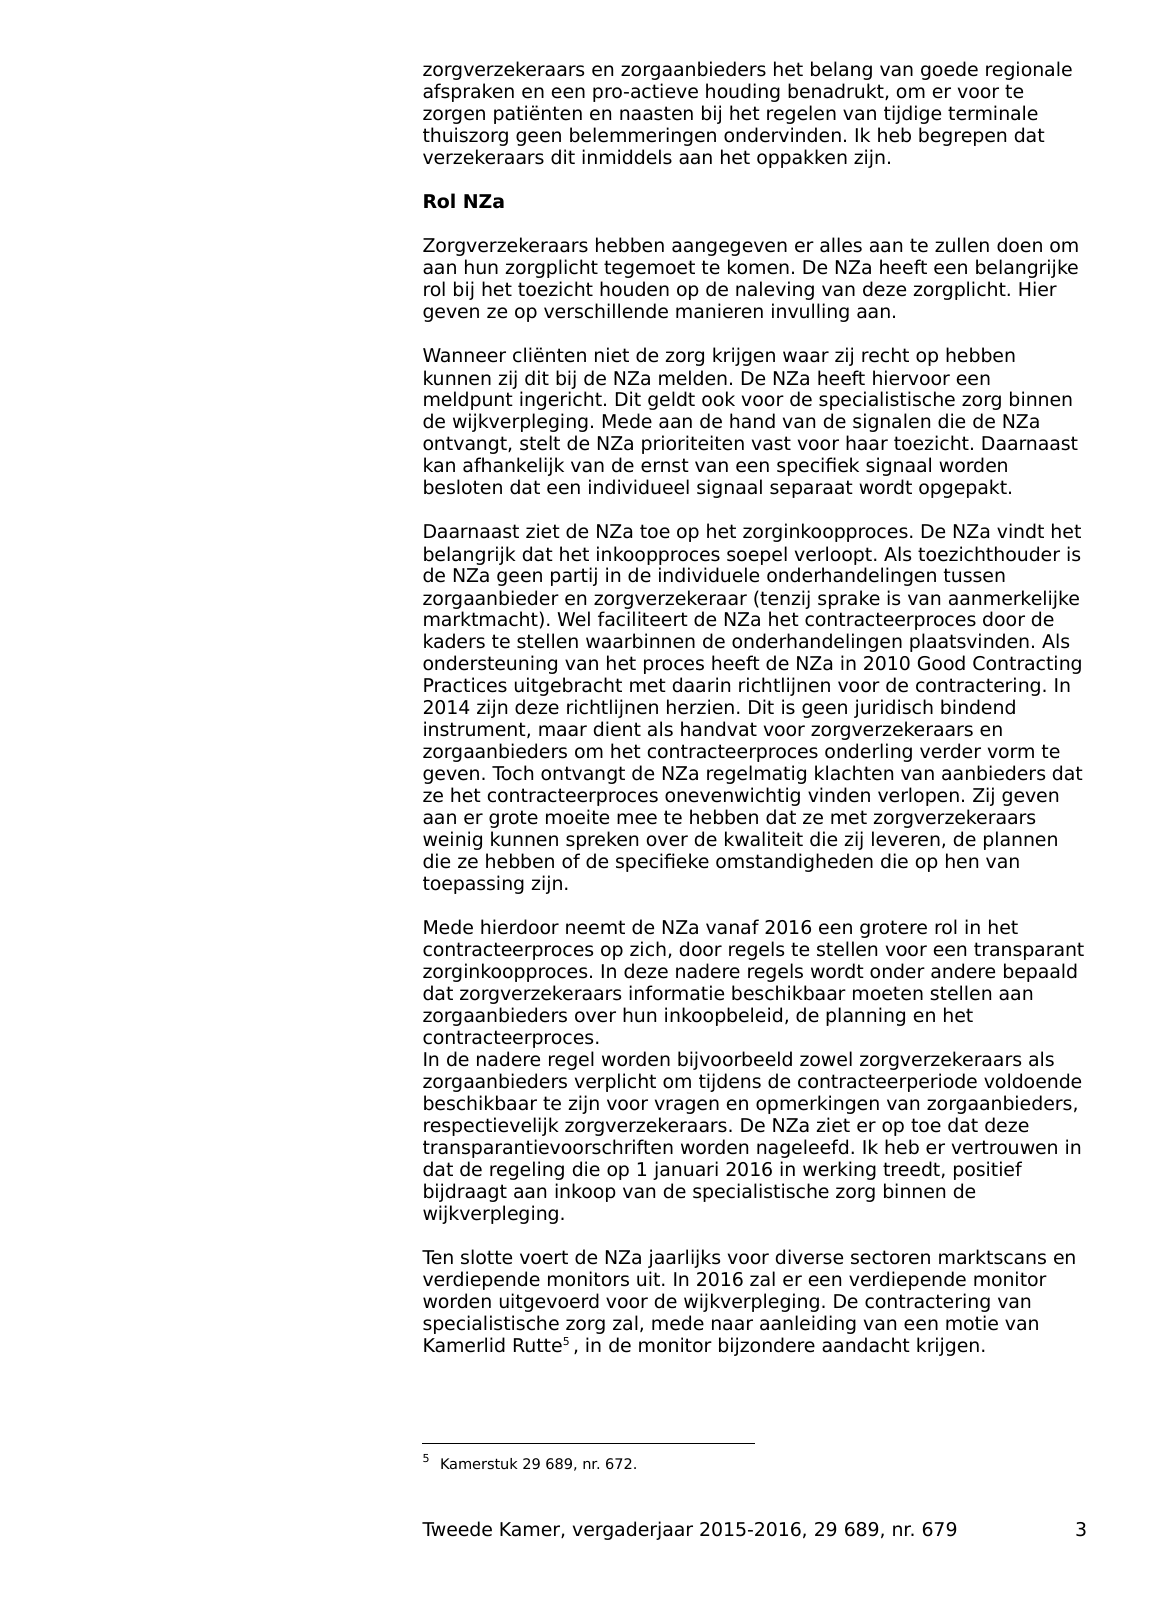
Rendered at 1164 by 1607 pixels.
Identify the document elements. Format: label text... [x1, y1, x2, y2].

subtitle Rol NZa [422, 191, 1087, 213]
text Zorgverzekeraars hebben aangegeven er alles aan te zullen doen om aan hun zorgplicht tegemoet te komen. De NZa heeft een belangrijke rol bij het toezicht houden op de naleving van deze zorgplicht. Hier geven ze op verschillende manieren invulling aan. [422, 235, 1087, 323]
text Mede hierdoor neemt de NZa vanaf 2016 een grotere rol in het contracteerproces op zich, door regels te stellen voor een transparant zorginkoopproces. In deze nadere regels wordt onder andere bepaald dat zorgverzekeraars informatie beschikbaar moeten stellen aan zorgaanbieders over hun inkoopbeleid, de planning en het contracteerproces. [422, 917, 1087, 1049]
text zorgverzekeraars en zorgaanbieders het belang van goede regionale afspraken en een pro-actieve houding benadrukt, om er voor te zorgen patiënten en naasten bij het regelen van tijdige terminale thuiszorg geen belemmeringen ondervinden. Ik heb begrepen dat verzekeraars dit inmiddels aan het oppakken zijn. [422, 59, 1087, 169]
text Daarnaast ziet de NZa toe op het zorginkoopproces. De NZa vindt het belangrijk dat het inkoopproces soepel verloopt. Als toezichthouder is de NZa geen partij in de individuele onderhandelingen tussen zorgaanbieder en zorgverzekeraar (tenzij sprake is van aanmerkelijke marktmacht). Wel faciliteert de NZa het contracteerproces door de kaders te stellen waarbinnen de onderhandelingen plaatsvinden. Als ondersteuning van het proces heeft de NZa in 2010 Good Contracting Practices uitgebracht met daarin richtlijnen voor de contractering. In 2014 zijn deze richtlijnen herzien. Dit is geen juridisch bindend instrument, maar dient als handvat voor zorgverzekeraars en zorgaanbieders om het contracteerproces onderling verder vorm te geven. Toch ontvangt de NZa regelmatig klachten van aanbieders dat ze het contracteerproces onevenwichtig vinden verlopen. Zij geven aan er grote moeite mee te hebben dat ze met zorgverzekeraars weinig kunnen spreken over de kwaliteit die zij leveren, de plannen die ze hebben of de specifieke omstandigheden die op hen van toepassing zijn. [422, 521, 1087, 895]
text Ten slotte voert de NZa jaarlijks voor diverse sectoren marktscans en verdiepende monitors uit. In 2016 zal er een verdiepende monitor worden uitgevoerd voor de wijkverpleging. De contractering van specialistische zorg zal, mede naar aanleiding van een motie van Kamerlid Rutte, in de monitor bijzondere aandacht krijgen. [422, 1247, 1087, 1357]
text Kamerstuk 29 689, nr. 672. [422, 1452, 1087, 1474]
text In de nadere regel worden bijvoorbeeld zowel zorgverzekeraars als zorgaanbieders verplicht om tijdens de contracteerperiode voldoende beschikbaar te zijn voor vragen en opmerkingen van zorgaanbieders, respectievelijk zorgverzekeraars. De NZa ziet er op toe dat deze transparantievoorschriften worden nageleefd. Ik heb er vertrouwen in dat de regeling die op 1 januari 2016 in werking treedt, positief bijdraagt aan inkoop van de specialistische zorg binnen de wijkverpleging. [422, 1049, 1087, 1225]
text Wanneer cliënten niet de zorg krijgen waar zij recht op hebben kunnen zij dit bij de NZa melden. De NZa heeft hiervoor een meldpunt ingericht. Dit geldt ook voor de specialistische zorg binnen de wijkverpleging. Mede aan de hand van de signalen die de NZa ontvangt, stelt de NZa prioriteiten vast voor haar toezicht. Daarnaast kan afhankelijk van de ernst van een specifiek signaal worden besloten dat een individueel signaal separaat wordt opgepakt. [422, 345, 1087, 499]
